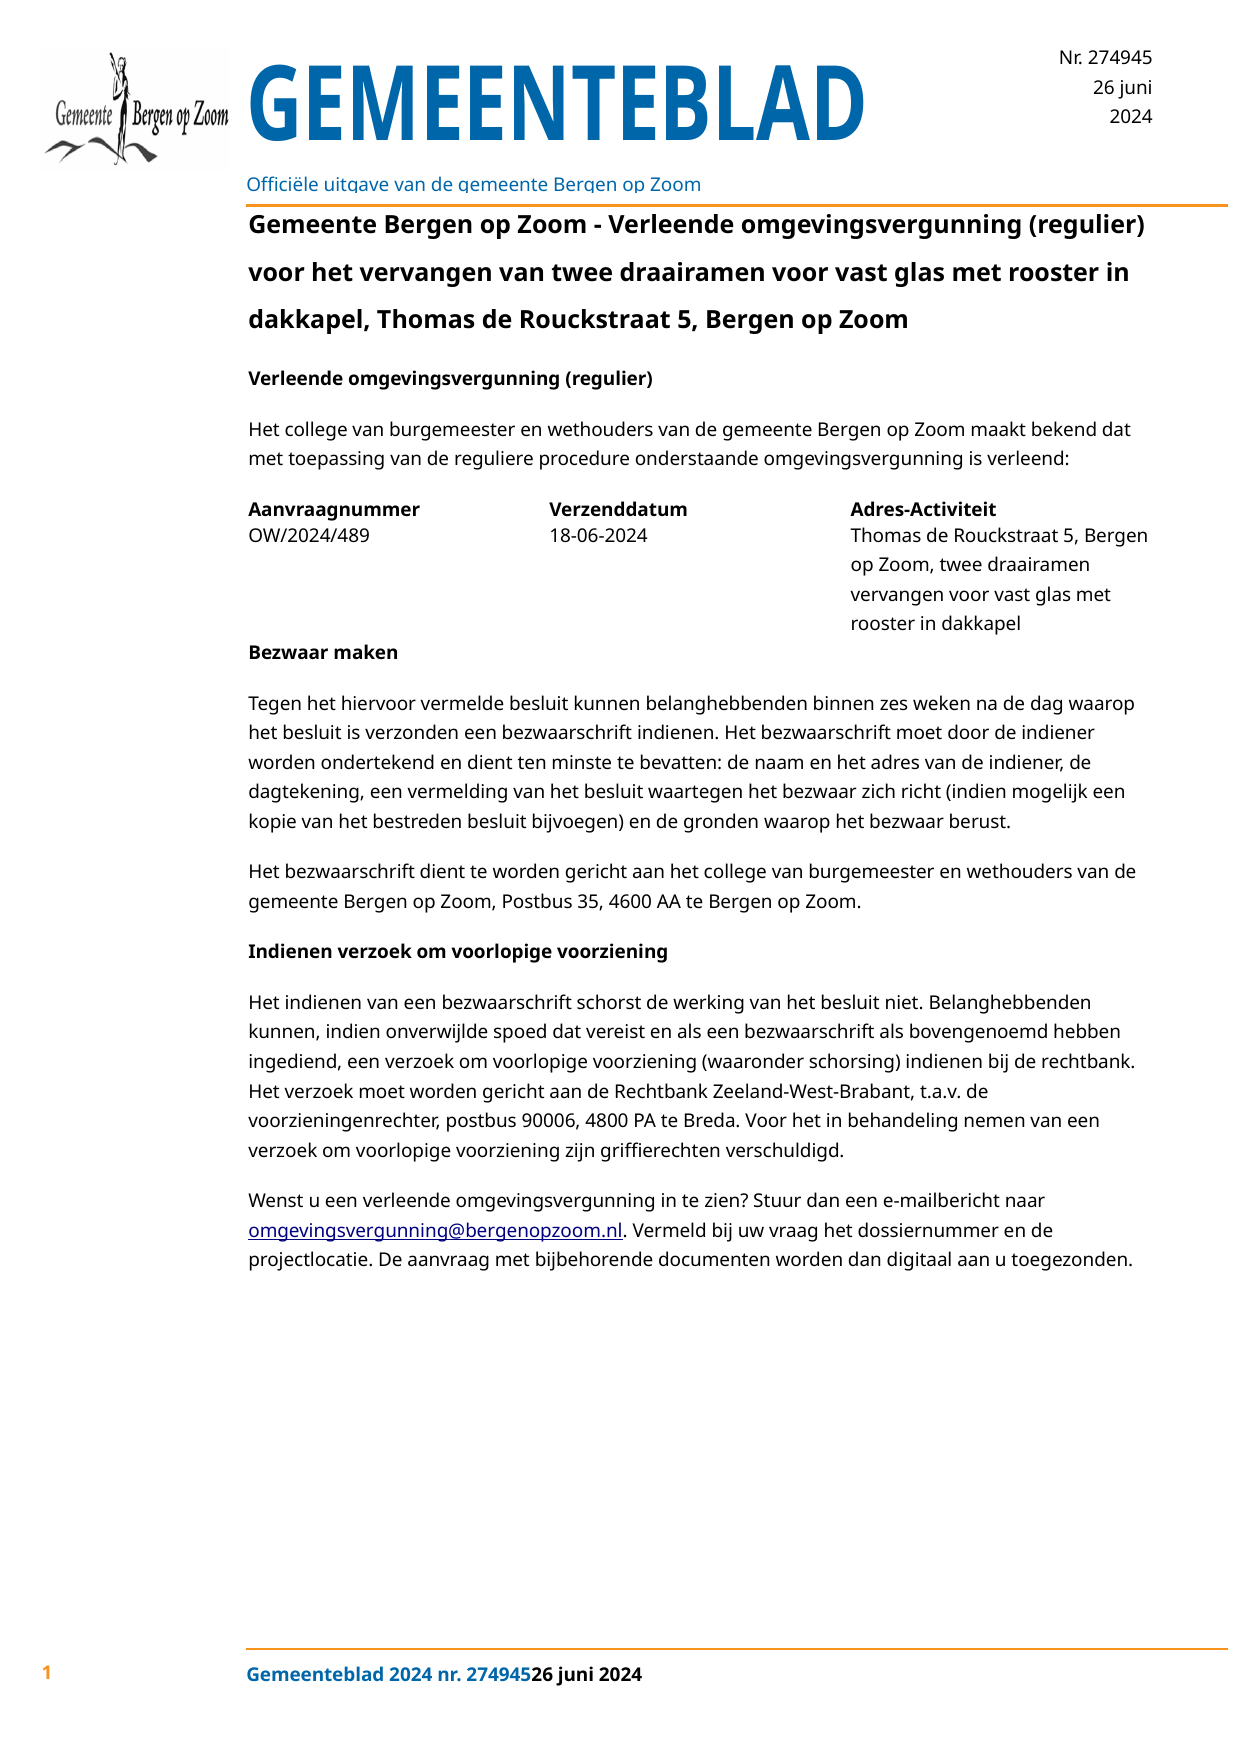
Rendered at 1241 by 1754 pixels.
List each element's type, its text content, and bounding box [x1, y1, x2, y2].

table_header Adres-Activiteit [850, 496, 1152, 522]
text Indienen verzoek om voorlopige voorziening [248, 939, 1152, 964]
table_cell Thomas de Rouckstraat 5, Bergen op Zoom, twee draairamen vervangen voor vast glas met rooster in dakkapel [850, 522, 1152, 636]
text Verleende omgevingsvergunning (regulier) [248, 366, 1152, 391]
table_cell 18-06-2024 [549, 522, 850, 636]
table_cell OW/2024/489 [248, 522, 549, 636]
table_header Verzenddatum [549, 496, 850, 522]
text Het bezwaarschrift dient te worden gericht aan het college van burgemeester en wethouders van de gemeente Bergen op Zoom, Postbus 35, 4600 AA te Bergen op Zoom. [248, 859, 1152, 914]
text Wenst u een verleende omgevingsvergunning in te zien? Stuur dan een e-mailbericht naar omgevingsvergunning@bergenopzoom.nl. Vermeld bij uw vraag het dossiernummer en de projectlocatie. De aanvraag met bijbehorende documenten worden dan digitaal aan u toegezonden. [248, 1187, 1152, 1272]
text Gemeente Bergen op Zoom - Verleende omgevingsvergunning (regulier) voor het vervangen van twee draairamen voor vast glas met rooster in dakkapel, Thomas de Rouckstraat 5, Bergen op Zoom [248, 207, 1152, 336]
text Tegen het hiervoor vermelde besluit kunnen belanghebbenden binnen zes weken na de dag waarop het besluit is verzonden een bezwaarschrift indienen. Het bezwaarschrift moet door de indiener worden ondertekend en dient ten minste te bevatten: de naam en het adres van de indiener, de dagtekening, een vermelding van het besluit waartegen het bezwaar zich richt (indien mogelijk een kopie van het bestreden besluit bijvoegen) en de gronden waarop het bezwaar berust. [248, 690, 1152, 834]
table_header Aanvraagnummer [248, 496, 549, 522]
text Bezwaar maken [248, 639, 1152, 665]
text Het indienen van een bezwaarschrift schorst de werking van het besluit niet. Belanghebbenden kunnen, indien onverwijlde spoed dat vereist en als een bezwaarschrift als bovengenoemd hebben ingediend, een verzoek om voorlopige voorziening (waaronder schorsing) indienen bij de rechtbank. Het verzoek moet worden gericht aan de Rechtbank Zeeland-West-Brabant, t.a.v. de voorzieningenrechter, postbus 90006, 4800 PA te Breda. Voor het in behandeling nemen van een verzoek om voorlopige voorziening zijn griffierechten verschuldigd. [248, 989, 1152, 1163]
text Het college van burgemeester en wethouders van de gemeente Bergen op Zoom maakt bekend dat met toepassing van de reguliere procedure onderstaande omgevingsvergunning is verleend: [248, 416, 1152, 471]
picture [41, 47, 231, 172]
